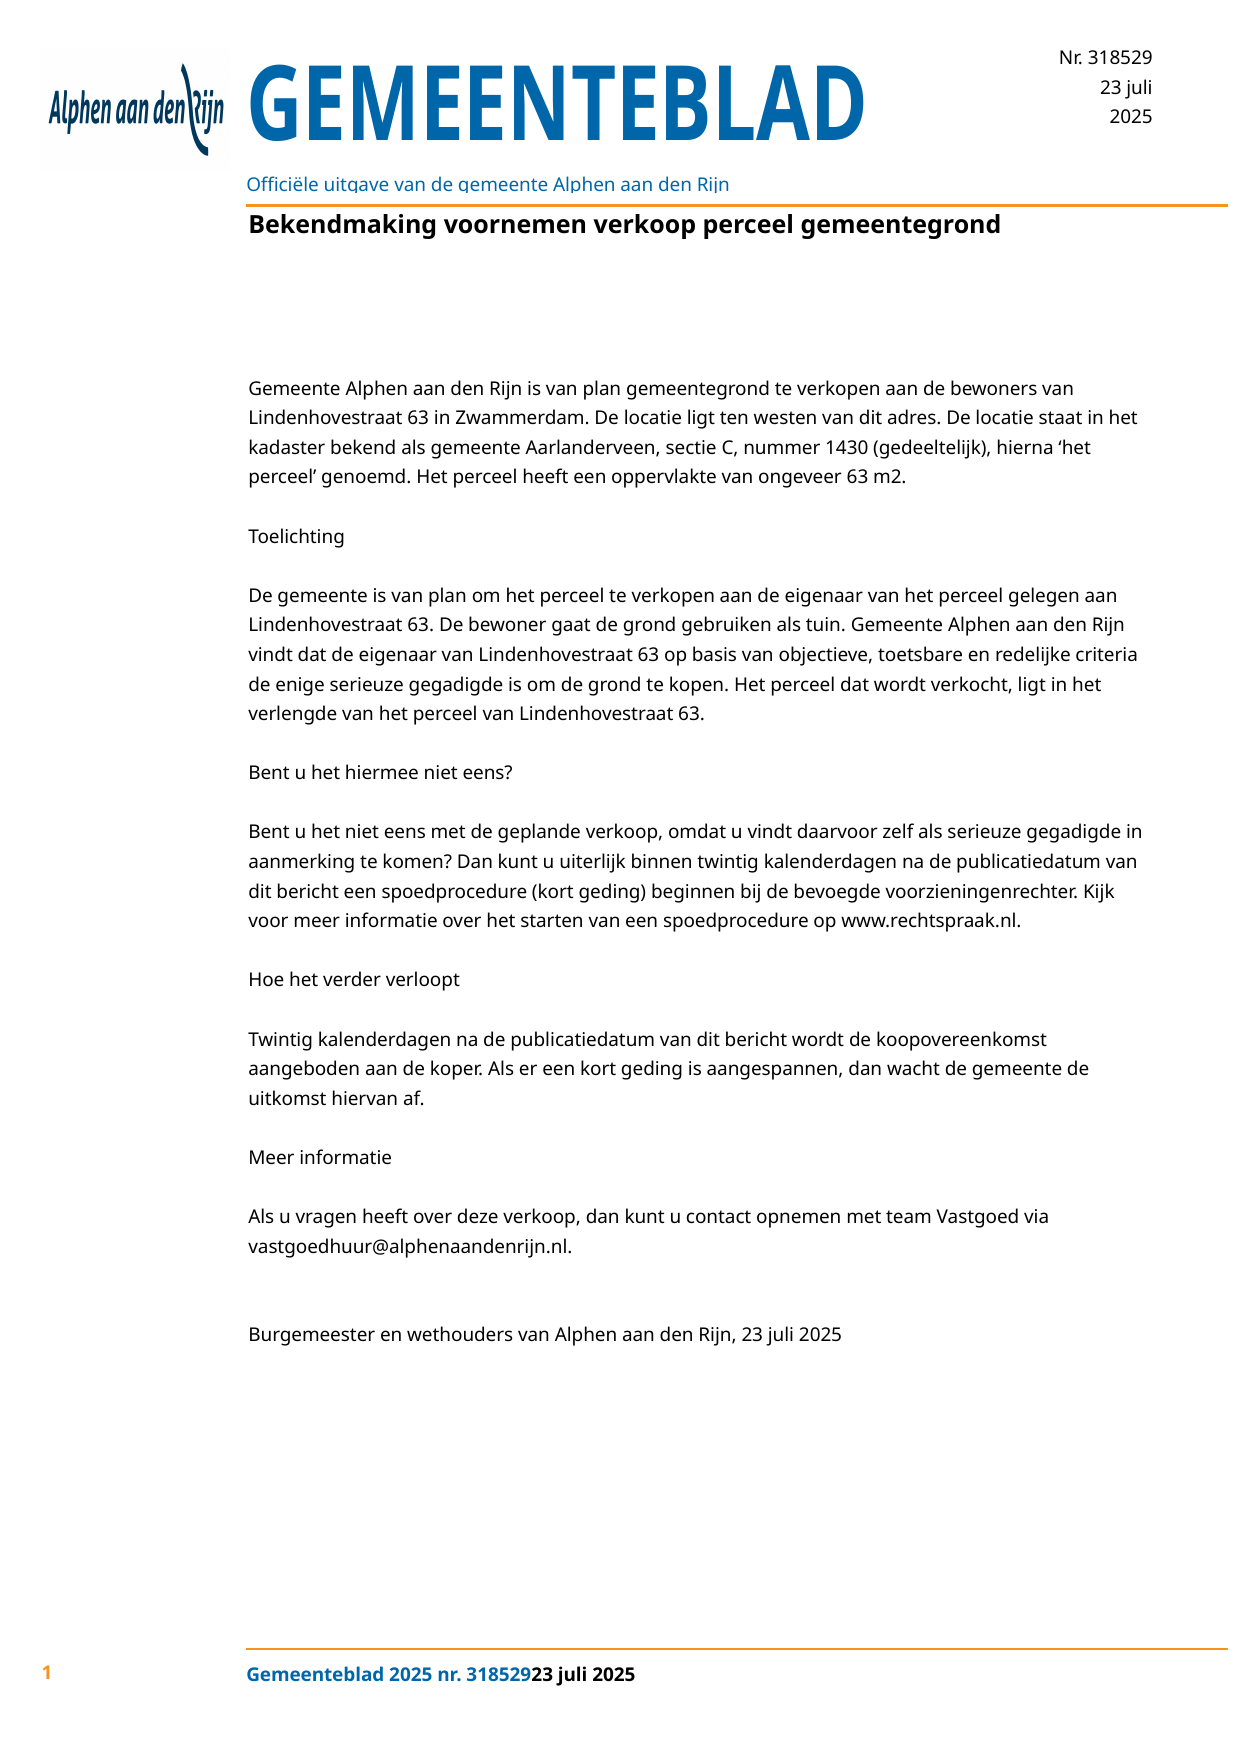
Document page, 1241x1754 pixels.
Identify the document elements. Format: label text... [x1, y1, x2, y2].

text Toelichting [248, 523, 1152, 548]
text Bekendmaking voornemen verkoop perceel gemeentegrond [248, 207, 1152, 241]
text Gemeente Alphen aan den Rijn is van plan gemeentegrond te verkopen aan de bewoners van Lindenhovestraat 63 in Zwammerdam. De locatie ligt ten westen van dit adres. De locatie staat in het kadaster bekend als gemeente Aarlanderveen, sectie C, nummer 1430 (gedeeltelijk), hierna ‘het perceel’ genoemd. Het perceel heeft een oppervlakte van ongeveer 63 m2. [248, 375, 1152, 489]
text De gemeente is van plan om het perceel te verkopen aan de eigenaar van het perceel gelegen aan Lindenhovestraat 63. De bewoner gaat de grond gebruiken als tuin. Gemeente Alphen aan den Rijn vindt dat de eigenaar van Lindenhovestraat 63 op basis van objectieve, toetsbare en redelijke criteria de enige serieuze gegadigde is om de grond te kopen. Het perceel dat wordt verkocht, ligt in het verlengde van het perceel van Lindenhovestraat 63. [248, 582, 1152, 726]
text Burgemeester en wethouders van Alphen aan den Rijn, 23 juli 2025 [248, 1322, 1152, 1347]
text Bent u het hiermee niet eens? [248, 759, 1152, 785]
text vastgoedhuur@alphenaandenrijn.nl. [248, 1233, 1152, 1258]
text Bent u het niet eens met de geplande verkoop, omdat u vindt daarvoor zelf als serieuze gegadigde in aanmerking te komen? Dan kunt u uiterlijk binnen twintig kalenderdagen na de publicatiedatum van dit bericht een spoedprocedure (kort geding) beginnen bij de bevoegde voorzieningenrechter. Kijk voor meer informatie over het starten van een spoedprocedure op www.rechtspraak.nl. [248, 819, 1152, 933]
text Meer informatie [248, 1144, 1152, 1170]
text Hoe het verder verloopt [248, 967, 1152, 992]
text Als u vragen heeft over deze verkoop, dan kunt u contact opnemen met team Vastgoed via [248, 1203, 1152, 1229]
picture [41, 47, 231, 172]
text Twintig kalenderdagen na de publicatiedatum van dit bericht wordt de koopovereenkomst aangeboden aan de koper. Als er een kort geding is aangespannen, dan wacht de gemeente de uitkomst hiervan af. [248, 1026, 1152, 1111]
